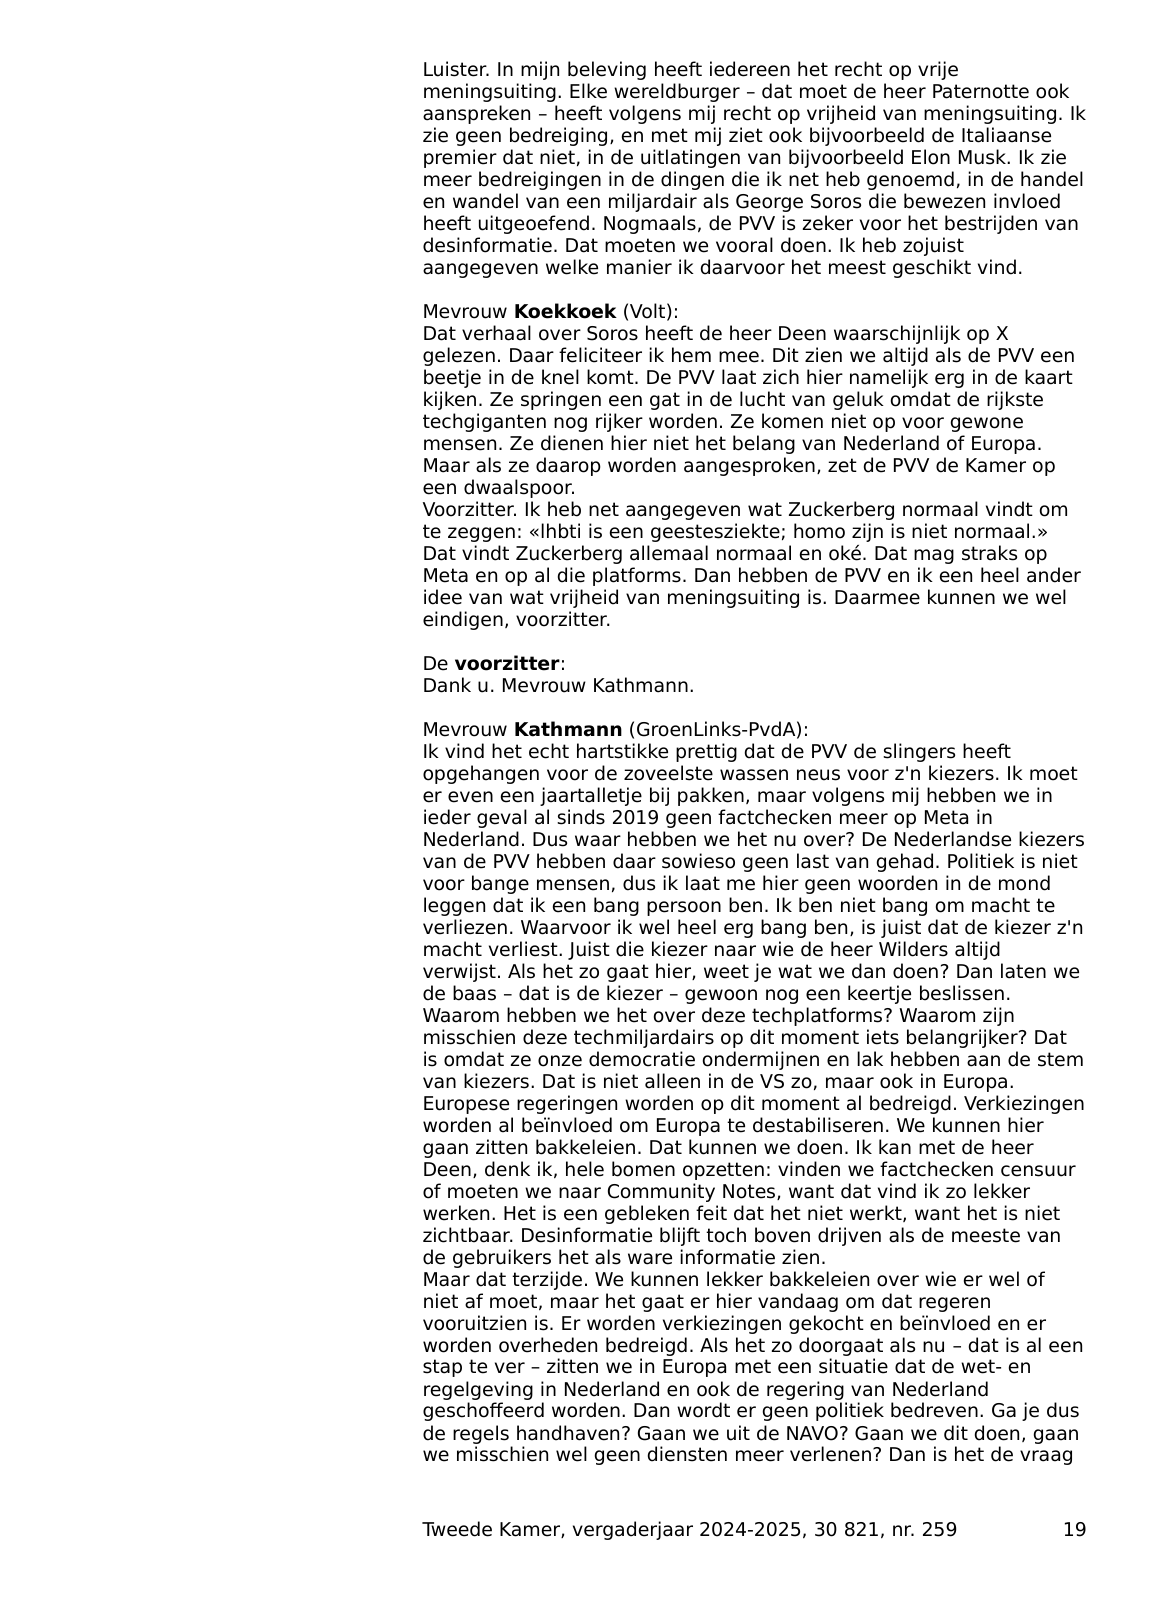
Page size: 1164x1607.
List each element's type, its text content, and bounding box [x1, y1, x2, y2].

text Mevrouw Koekkoek (Volt): [422, 301, 1087, 323]
text Maar dat terzijde. We kunnen lekker bakkeleien over wie er wel of niet af moet, maar het gaat er hier vandaag om dat regeren vooruitzien is. Er worden verkiezingen gekocht en beïnvloed en er worden overheden bedreigd. Als het zo doorgaat als nu – dat is al een stap te ver – zitten we in Europa met een situatie dat de wet- en regelgeving in Nederland en ook de regering van Nederland geschoffeerd worden. Dan wordt er geen politiek bedreven. Ga je dus de regels handhaven? Gaan we uit de NAVO? Gaan we dit doen, gaan we misschien wel geen diensten meer verlenen? Dan is het de vraag [422, 1268, 1087, 1466]
text De voorzitter: [422, 653, 1087, 675]
text Dank u. Mevrouw Kathmann. [422, 675, 1087, 697]
text Voorzitter. Ik heb net aangegeven wat Zuckerberg normaal vindt om te zeggen: «lhbti is een geestesziekte; homo zijn is niet normaal.» Dat vindt Zuckerberg allemaal normaal en oké. Dat mag straks op Meta en op al die platforms. Dan hebben de PVV en ik een heel ander idee van wat vrijheid van meningsuiting is. Daarmee kunnen we wel eindigen, voorzitter. [422, 499, 1087, 631]
text Ik vind het echt hartstikke prettig dat de PVV de slingers heeft opgehangen voor de zoveelste wassen neus voor z'n kiezers. Ik moet er even een jaartalletje bij pakken, maar volgens mij hebben we in ieder geval al sinds 2019 geen factchecken meer op Meta in Nederland. Dus waar hebben we het nu over? De Nederlandse kiezers van de PVV hebben daar sowieso geen last van gehad. Politiek is niet voor bange mensen, dus ik laat me hier geen woorden in de mond leggen dat ik een bang persoon ben. Ik ben niet bang om macht te verliezen. Waarvoor ik wel heel erg bang ben, is juist dat de kiezer z'n macht verliest. Juist die kiezer naar wie de heer Wilders altijd verwijst. Als het zo gaat hier, weet je wat we dan doen? Dan laten we de baas – dat is de kiezer – gewoon nog een keertje beslissen. Waarom hebben we het over deze techplatforms? Waarom zijn misschien deze techmiljardairs op dit moment iets belangrijker? Dat is omdat ze onze democratie ondermijnen en lak hebben aan de stem van kiezers. Dat is niet alleen in de VS zo, maar ook in Europa. Europese regeringen worden op dit moment al bedreigd. Verkiezingen worden al beïnvloed om Europa te destabiliseren. We kunnen hier gaan zitten bakkeleien. Dat kunnen we doen. Ik kan met de heer Deen, denk ik, hele bomen opzetten: vinden we factchecken censuur of moeten we naar Community Notes, want dat vind ik zo lekker werken. Het is een gebleken feit dat het niet werkt, want het is niet zichtbaar. Desinformatie blijft toch boven drijven als de meeste van de gebruikers het als ware informatie zien. [422, 741, 1087, 1268]
text Mevrouw Kathmann (GroenLinks-PvdA): [422, 719, 1087, 741]
text Dat verhaal over Soros heeft de heer Deen waarschijnlijk op X gelezen. Daar feliciteer ik hem mee. Dit zien we altijd als de PVV een beetje in de knel komt. De PVV laat zich hier namelijk erg in de kaart kijken. Ze springen een gat in de lucht van geluk omdat de rijkste techgiganten nog rijker worden. Ze komen niet op voor gewone mensen. Ze dienen hier niet het belang van Nederland of Europa. Maar als ze daarop worden aangesproken, zet de PVV de Kamer op een dwaalspoor. [422, 323, 1087, 499]
text Luister. In mijn beleving heeft iedereen het recht op vrije meningsuiting. Elke wereldburger – dat moet de heer Paternotte ook aanspreken – heeft volgens mij recht op vrijheid van meningsuiting. Ik zie geen bedreiging, en met mij ziet ook bijvoorbeeld de Italiaanse premier dat niet, in de uitlatingen van bijvoorbeeld Elon Musk. Ik zie meer bedreigingen in de dingen die ik net heb genoemd, in de handel en wandel van een miljardair als George Soros die bewezen invloed heeft uitgeoefend. Nogmaals, de PVV is zeker voor het bestrijden van desinformatie. Dat moeten we vooral doen. Ik heb zojuist aangegeven welke manier ik daarvoor het meest geschikt vind. [422, 59, 1087, 279]
